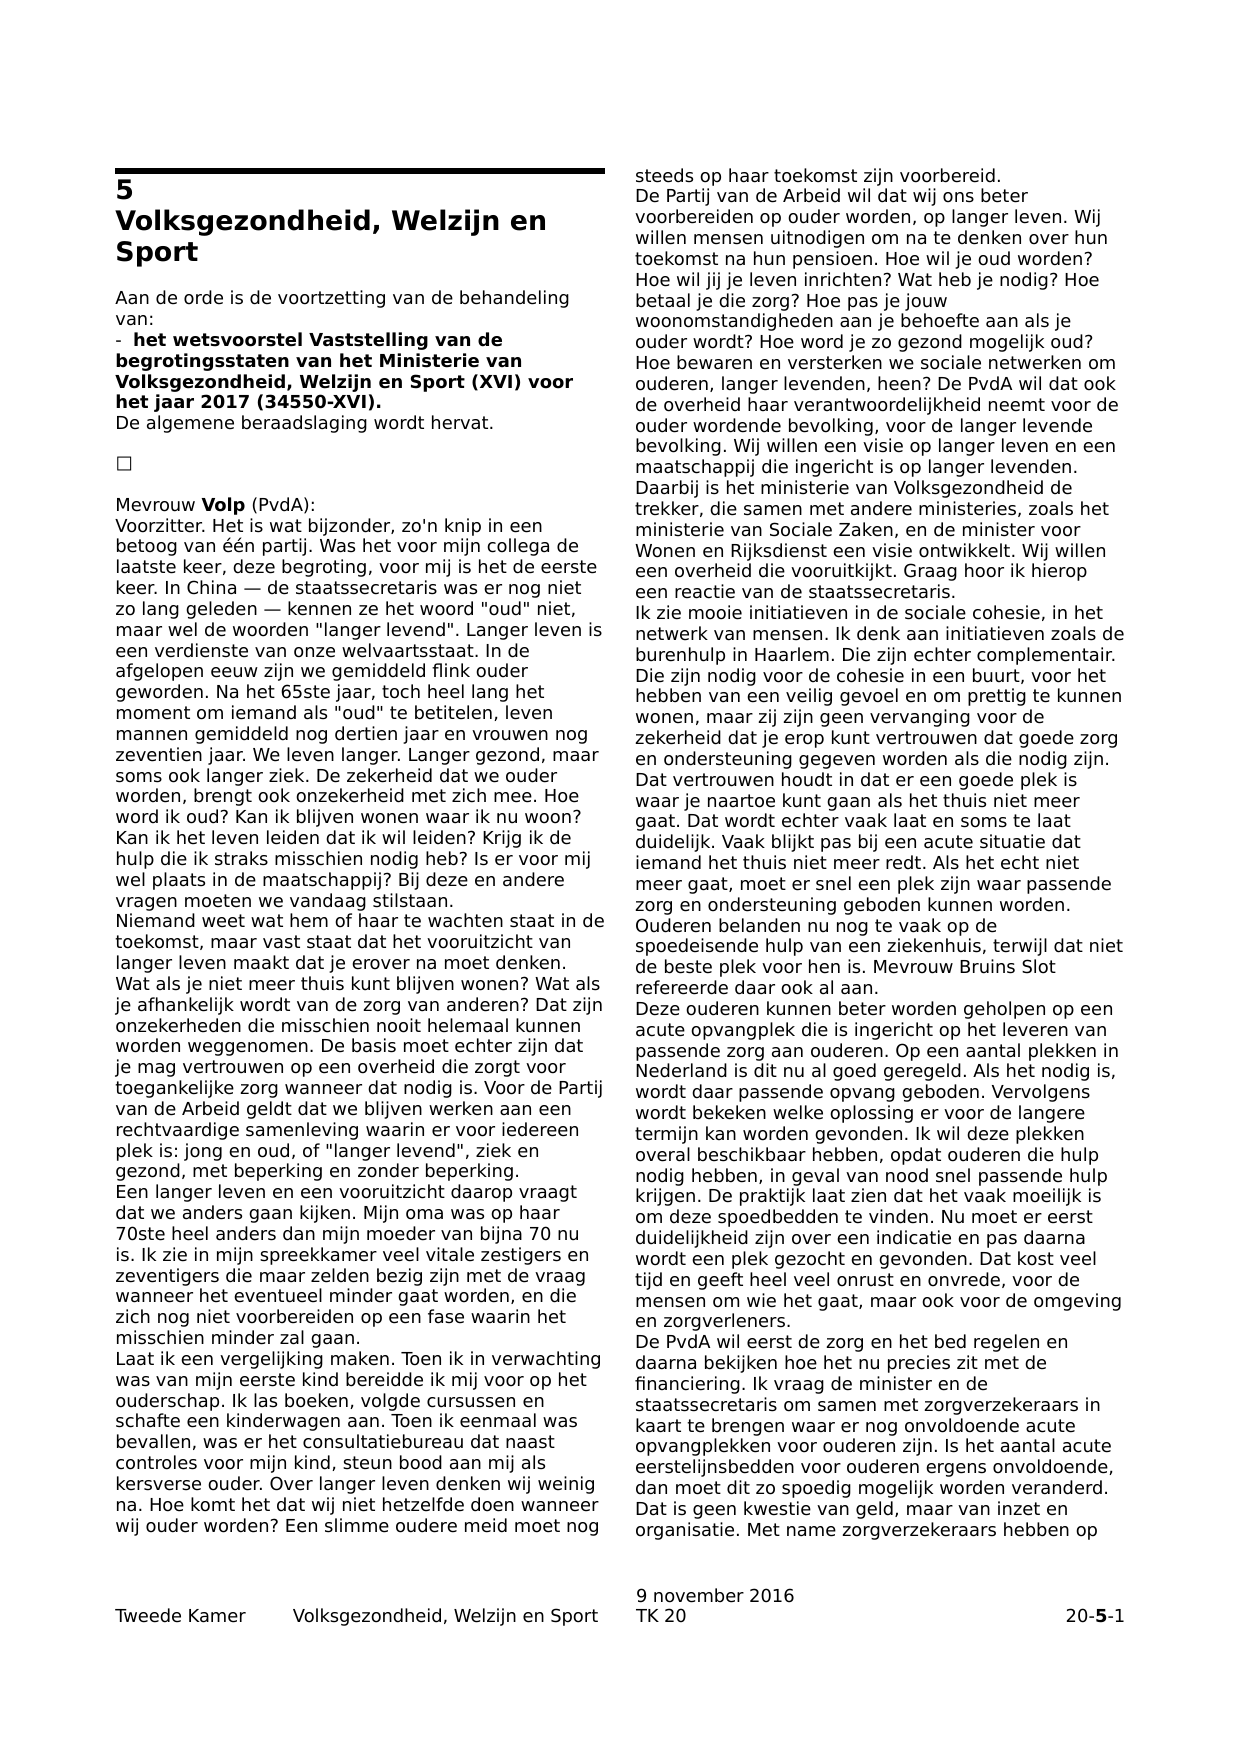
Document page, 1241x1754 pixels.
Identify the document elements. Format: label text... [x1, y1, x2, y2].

list het wetsvoorstel Vaststelling van de begrotingsstaten van het Ministerie van Volksgezondheid, Welzijn en Sport (XVI) voor het jaar 2017 (34550-XVI). [115, 330, 605, 413]
text Voorzitter. Het is wat bijzonder, zo'n knip in een betoog van één partij. Was het voor mijn collega de laatste keer, deze begroting, voor mij is het de eerste keer. In China — de staatssecretaris was er nog niet zo lang geleden — kennen ze het woord "oud" niet, maar wel de woorden "langer levend". Langer leven is een verdienste van onze welvaartsstaat. In de afgelopen eeuw zijn we gemiddeld flink ouder geworden. Na het 65ste jaar, toch heel lang het moment om iemand als "oud" te betitelen, leven mannen gemiddeld nog dertien jaar en vrouwen nog zeventien jaar. We leven langer. Langer gezond, maar soms ook langer ziek. De zekerheid dat we ouder worden, brengt ook onzekerheid met zich mee. Hoe word ik oud? Kan ik blijven wonen waar ik nu woon? Kan ik het leven leiden dat ik wil leiden? Krijg ik de hulp die ik straks misschien nodig heb? Is er voor mij wel plaats in de maatschappij? Bij deze en andere vragen moeten we vandaag stilstaan. [115, 515, 605, 911]
text ⬜ [115, 454, 605, 475]
text Laat ik een vergelijking maken. Toen ik in verwachting was van mijn eerste kind bereidde ik mij voor op het ouderschap. Ik las boeken, volgde cursussen en schafte een kinderwagen aan. Toen ik eenmaal was bevallen, was er het consultatiebureau dat naast controles voor mijn kind, steun bood aan mij als kersverse ouder. Over langer leven denken wij weinig na. Hoe komt het dat wij niet hetzelfde doen wanneer wij ouder worden? Een slimme oudere meid moet nog [115, 1349, 605, 1536]
text Een langer leven en een vooruitzicht daarop vraagt dat we anders gaan kijken. Mijn oma was op haar 70ste heel anders dan mijn moeder van bijna 70 nu is. Ik zie in mijn spreekkamer veel vitale zestigers en zeventigers die maar zelden bezig zijn met de vraag wanneer het eventueel minder gaat worden, en die zich nog niet voorbereiden op een fase waarin het misschien minder zal gaan. [115, 1182, 605, 1349]
text De Partij van de Arbeid wil dat wij ons beter voorbereiden op ouder worden, op langer leven. Wij willen mensen uitnodigen om na te denken over hun toekomst na hun pensioen. Hoe wil je oud worden? Hoe wil jij je leven inrichten? Wat heb je nodig? Hoe betaal je die zorg? Hoe pas je jouw woonomstandigheden aan je behoefte aan als je ouder wordt? Hoe word je zo gezond mogelijk oud? Hoe bewaren en versterken we sociale netwerken om ouderen, langer levenden, heen? De PvdA wil dat ook de overheid haar verantwoordelijkheid neemt voor de ouder wordende bevolking, voor de langer levende bevolking. Wij willen een visie op langer leven en een maatschappij die ingericht is op langer levenden. Daarbij is het ministerie van Volksgezondheid de trekker, die samen met andere ministeries, zoals het ministerie van Sociale Zaken, en de minister voor Wonen en Rijksdienst een visie ontwikkelt. Wij willen een overheid die vooruitkijkt. Graag hoor ik hierop een reactie van de staatssecretaris. [635, 186, 1125, 603]
text Mevrouw Volp (PvdA): [115, 495, 605, 515]
text Deze ouderen kunnen beter worden geholpen op een acute opvangplek die is ingericht op het leveren van passende zorg aan ouderen. Op een aantal plekken in Nederland is dit nu al goed geregeld. Als het nodig is, wordt daar passende opvang geboden. Vervolgens wordt bekeken welke oplossing er voor de langere termijn kan worden gevonden. Ik wil deze plekken overal beschikbaar hebben, opdat ouderen die hulp nodig hebben, in geval van nood snel passende hulp krijgen. De praktijk laat zien dat het vaak moeilijk is om deze spoedbedden te vinden. Nu moet er eerst duidelijkheid zijn over een indicatie en pas daarna wordt een plek gezocht en gevonden. Dat kost veel tijd en geeft heel veel onrust en onvrede, voor de mensen om wie het gaat, maar ook voor de omgeving en zorgverleners. [635, 999, 1125, 1332]
text De algemene beraadslaging wordt hervat. [115, 413, 605, 434]
text De PvdA wil eerst de zorg en het bed regelen en daarna bekijken hoe het nu precies zit met de financiering. Ik vraag de minister en de staatssecretaris om samen met zorgverzekeraars in kaart te brengen waar er nog onvoldoende acute opvangplekken voor ouderen zijn. Is het aantal acute eerstelijnsbedden voor ouderen ergens onvoldoende, dan moet dit zo spoedig mogelijk worden veranderd. Dat is geen kwestie van geld, maar van inzet en organisatie. Met name zorgverzekeraars hebben op [635, 1332, 1125, 1540]
text Ik zie mooie initiatieven in de sociale cohesie, in het netwerk van mensen. Ik denk aan initiatieven zoals de burenhulp in Haarlem. Die zijn echter complementair. Die zijn nodig voor de cohesie in een buurt, voor het hebben van een veilig gevoel en om prettig te kunnen wonen, maar zij zijn geen vervanging voor de zekerheid dat je erop kunt vertrouwen dat goede zorg en ondersteuning gegeven worden als die nodig zijn. Dat vertrouwen houdt in dat er een goede plek is waar je naartoe kunt gaan als het thuis niet meer gaat. Dat wordt echter vaak laat en soms te laat duidelijk. Vaak blijkt pas bij een acute situatie dat iemand het thuis niet meer redt. Als het echt niet meer gaat, moet er snel een plek zijn waar passende zorg en ondersteuning geboden kunnen worden. Ouderen belanden nu nog te vaak op de spoedeisende hulp van een ziekenhuis, terwijl dat niet de beste plek voor hen is. Mevrouw Bruins Slot refereerde daar ook al aan. [635, 603, 1125, 999]
text Aan de orde is de voortzetting van de behandeling van: [115, 288, 605, 330]
title 5 Volksgezondheid, Welzijn en Sport [115, 174, 605, 268]
text Niemand weet wat hem of haar te wachten staat in de toekomst, maar vast staat dat het vooruitzicht van langer leven maakt dat je erover na moet denken. Wat als je niet meer thuis kunt blijven wonen? Wat als je afhankelijk wordt van de zorg van anderen? Dat zijn onzekerheden die misschien nooit helemaal kunnen worden weggenomen. De basis moet echter zijn dat je mag vertrouwen op een overheid die zorgt voor toegankelijke zorg wanneer dat nodig is. Voor de Partij van de Arbeid geldt dat we blijven werken aan een rechtvaardige samenleving waarin er voor iedereen plek is: jong en oud, of "langer levend", ziek en gezond, met beperking en zonder beperking. [115, 911, 605, 1182]
text steeds op haar toekomst zijn voorbereid. [635, 165, 1125, 186]
